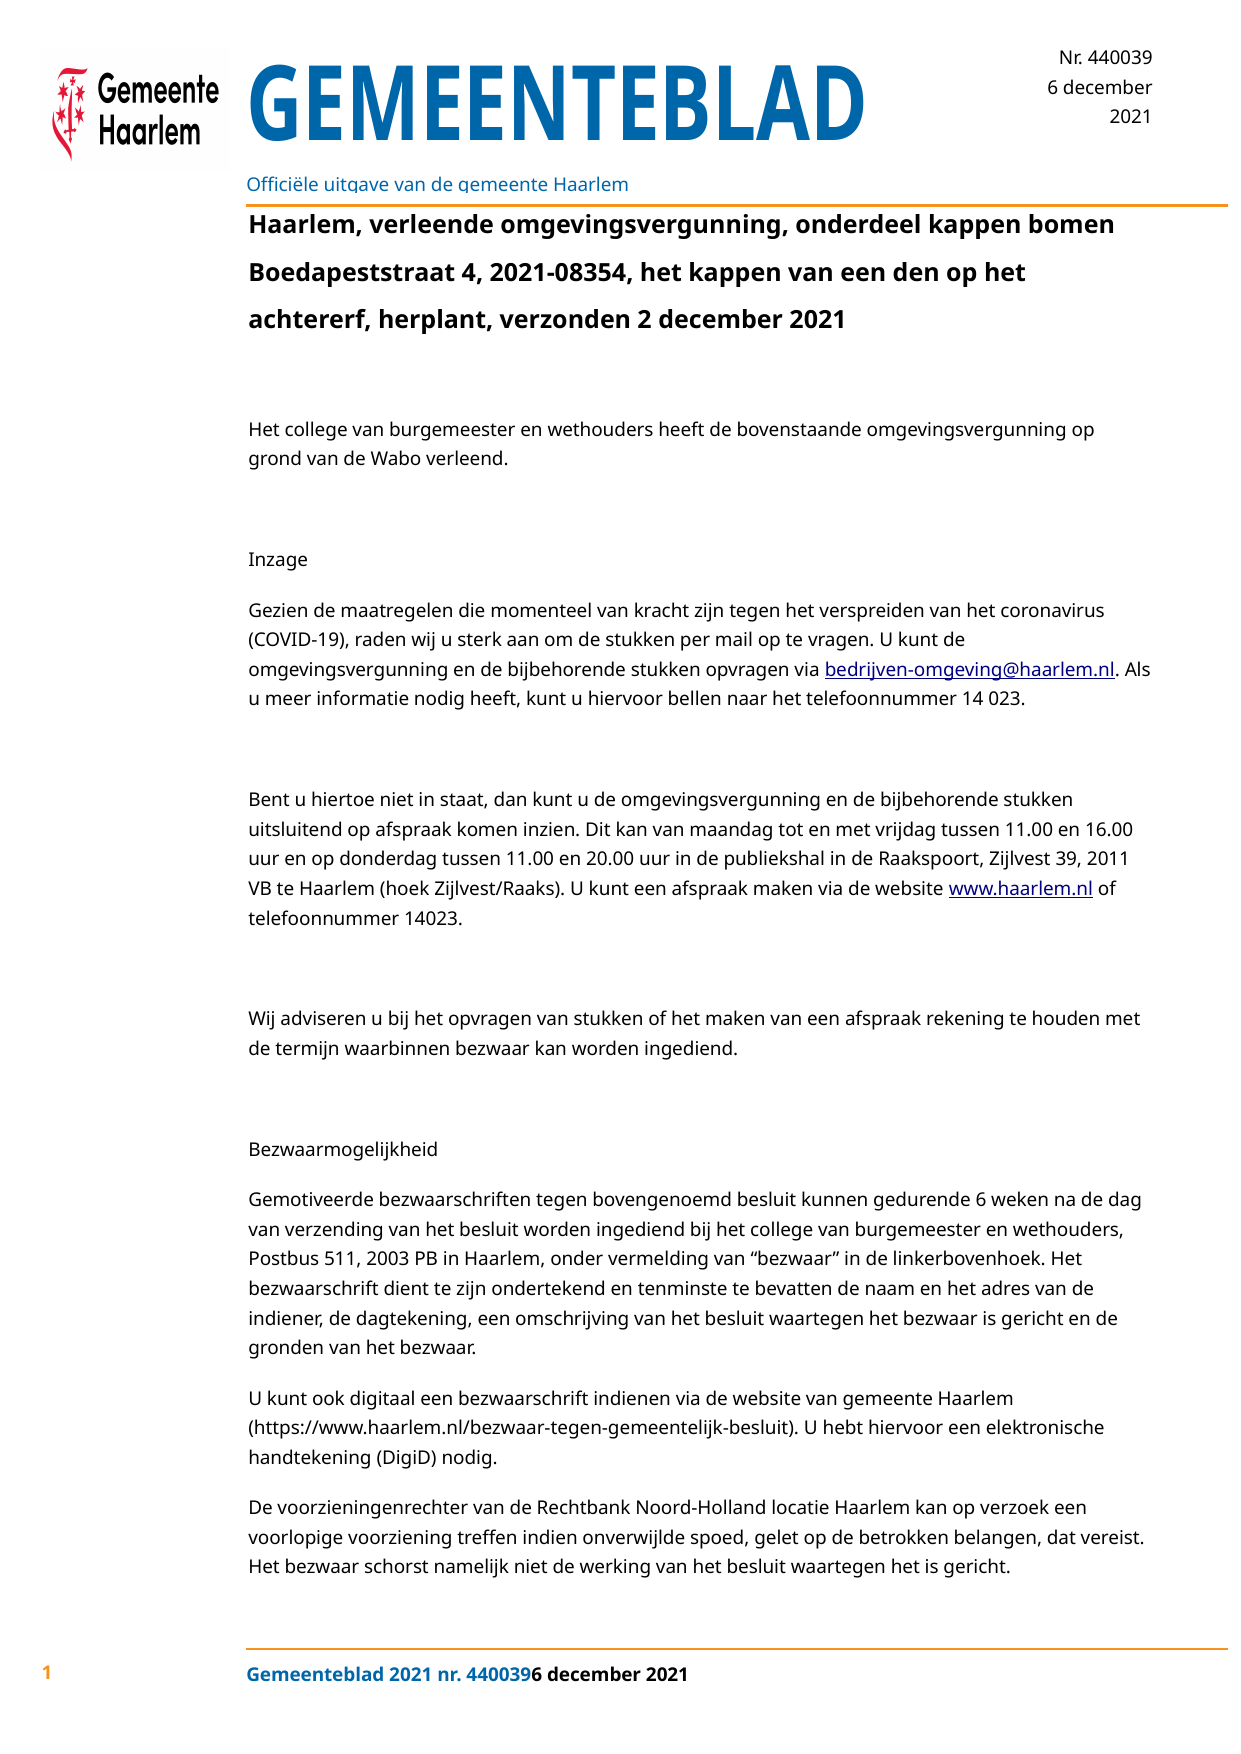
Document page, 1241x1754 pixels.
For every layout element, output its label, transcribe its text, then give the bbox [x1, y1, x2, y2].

text Haarlem, verleende omgevingsvergunning, onderdeel kappen bomen Boedapeststraat 4, 2021-08354, het kappen van een den op het achtererf, herplant, verzonden 2 december 2021 [248, 207, 1152, 336]
text Wij adviseren u bij het opvragen van stukken of het maken van een afspraak rekening te houden met de termijn waarbinnen bezwaar kan worden ingediend. [248, 1006, 1152, 1061]
text Inzage [248, 546, 1152, 572]
text Gezien de maatregelen die momenteel van kracht zijn tegen het verspreiden van het coronavirus (COVID-19), raden wij u sterk aan om de stukken per mail op te vragen. U kunt de omgevingsvergunning en de bijbehorende stukken opvragen via bedrijven-omgeving@haarlem.nl. Als u meer informatie nodig heeft, kunt u hiervoor bellen naar het telefoonnummer 14 023. [248, 597, 1152, 711]
text De voorzieningenrechter van de Rechtbank Noord-Holland locatie Haarlem kan op verzoek een voorlopige voorziening treffen indien onverwijlde spoed, gelet op de betrokken belangen, dat vereist. Het bezwaar schorst namelijk niet de werking van het besluit waartegen het is gericht. [248, 1494, 1152, 1579]
text Bent u hiertoe niet in staat, dan kunt u de omgevingsvergunning en de bijbehorende stukken uitsluitend op afspraak komen inzien. Dit kan van maandag tot en met vrijdag tussen 11.00 en 16.00 uur en op donderdag tussen 11.00 en 20.00 uur in de publiekshal in de Raakspoort, Zijlvest 39, 2011 VB te Haarlem (hoek Zijlvest/Raaks). U kunt een afspraak maken via de website www.haarlem.nl of telefoonnummer 14023. [248, 786, 1152, 930]
text U kunt ook digitaal een bezwaarschrift indienen via de website van gemeente Haarlem (https://www.haarlem.nl/bezwaar-tegen-gemeentelijk-besluit). U hebt hiervoor een elektronische handtekening (DigiD) nodig. [248, 1385, 1152, 1469]
text Bezwaarmogelijkheid [248, 1136, 1152, 1162]
text Gemotiveerde bezwaarschriften tegen bovengenoemd besluit kunnen gedurende 6 weken na de dag van verzending van het besluit worden ingediend bij het college van burgemeester en wethouders, Postbus 511, 2003 PB in Haarlem, onder vermelding van “bezwaar” in de linkerbovenhoek. Het bezwaarschrift dient te zijn ondertekend en tenminste te bevatten de naam en het adres van de indiener, de dagtekening, een omschrijving van het besluit waartegen het bezwaar is gericht en de gronden van het bezwaar. [248, 1186, 1152, 1360]
text Het college van burgemeester en wethouders heeft de bovenstaande omgevingsvergunning op grond van de Wabo verleend. [248, 416, 1152, 471]
picture [41, 47, 231, 172]
